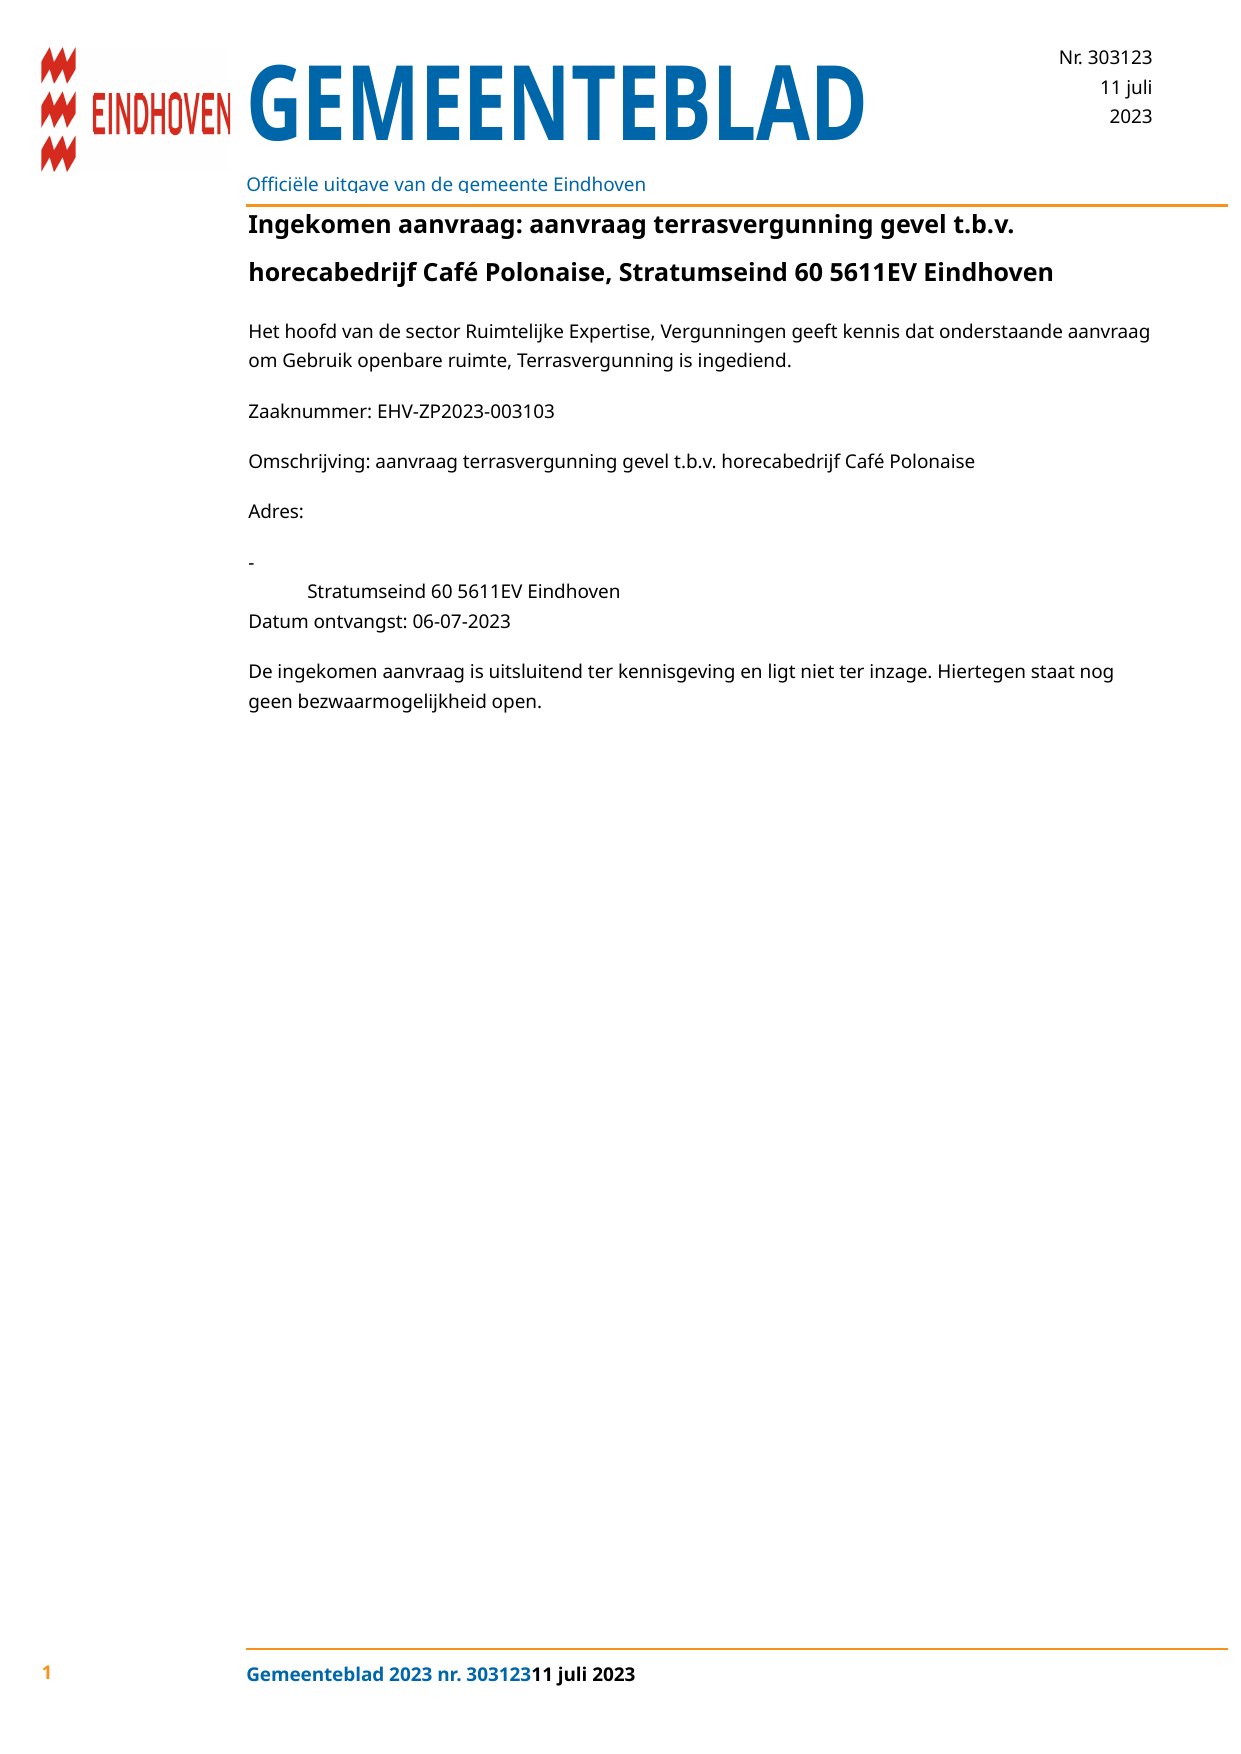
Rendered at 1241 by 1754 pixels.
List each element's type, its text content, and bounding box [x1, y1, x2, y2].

text Het hoofd van de sector Ruimtelijke Expertise, Vergunningen geeft kennis dat onderstaande aanvraag om Gebruik openbare ruimte, Terrasvergunning is ingediend. [248, 318, 1152, 373]
text Zaaknummer: EHV-ZP2023-003103 [248, 398, 1152, 424]
text Datum ontvangst: 06-07-2023 [248, 608, 1152, 634]
list Stratumseind 60 5611EV Eindhoven [248, 579, 1152, 604]
text De ingekomen aanvraag is uitsluitend ter kennisgeving en ligt niet ter inzage. Hiertegen staat nog geen bezwaarmogelijkheid open. [248, 659, 1152, 714]
text Ingekomen aanvraag: aanvraag terrasvergunning gevel t.b.v. horecabedrijf Café Polonaise, Stratumseind 60 5611EV Eindhoven [248, 207, 1152, 288]
picture [41, 47, 231, 172]
text Adres: [248, 499, 1152, 524]
text Omschrijving: aanvraag terrasvergunning gevel t.b.v. horecabedrijf Café Polonaise [248, 448, 1152, 474]
